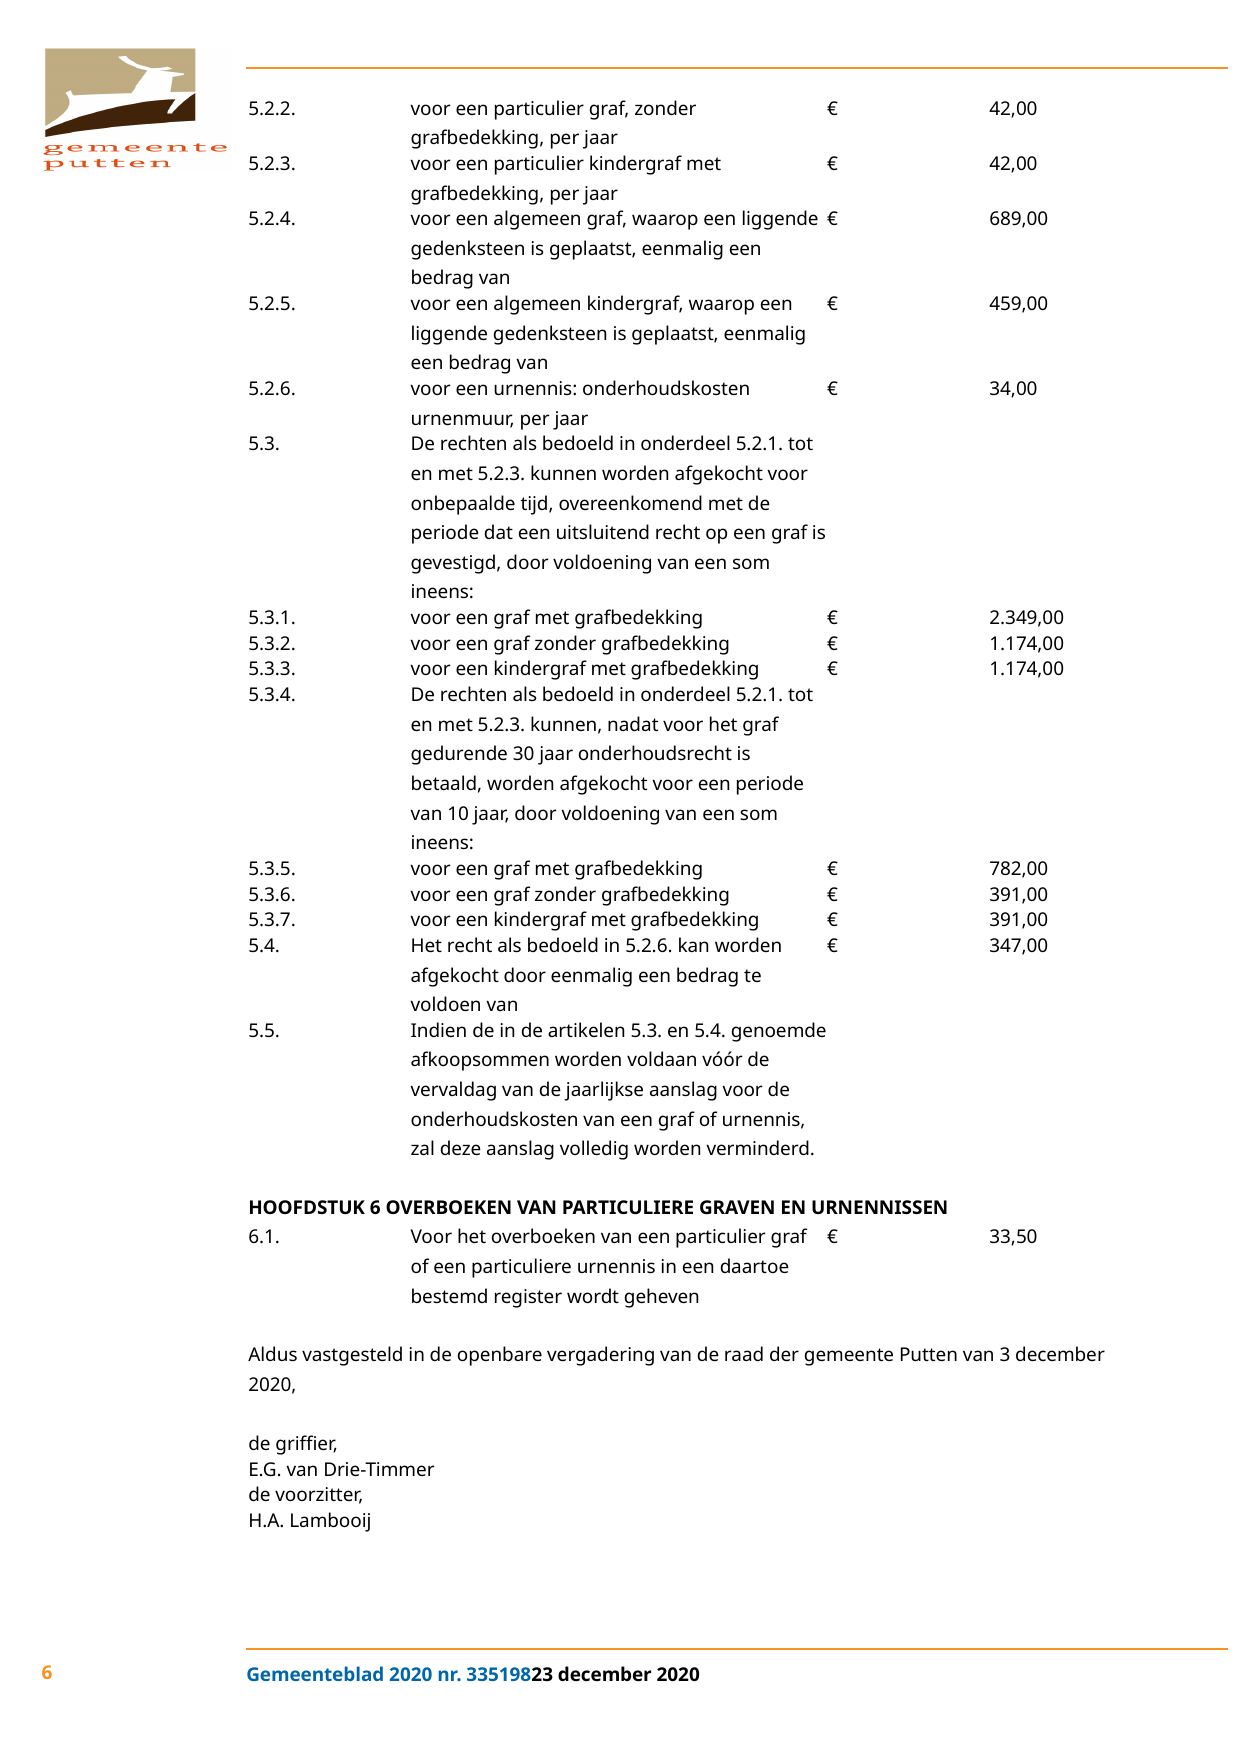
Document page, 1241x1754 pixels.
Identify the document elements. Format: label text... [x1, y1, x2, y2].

table_cell 5.3. [248, 431, 410, 604]
table_cell € [827, 630, 989, 656]
table_cell € [827, 604, 989, 630]
table_cell 5.3.6. [248, 881, 410, 906]
table_cell 1.174,00 [989, 656, 1152, 681]
table_cell 391,00 [989, 906, 1152, 932]
text de voorzitter, [248, 1482, 1152, 1507]
table_cell 42,00 [989, 95, 1152, 150]
table_cell 2.349,00 [989, 604, 1152, 630]
table_cell 1.174,00 [989, 630, 1152, 656]
table_cell 459,00 [989, 290, 1152, 375]
table_cell 5.3.4. [248, 681, 410, 855]
table_cell 5.2.2. [248, 95, 410, 150]
table_cell 347,00 [989, 932, 1152, 1017]
table_cell 5.2.5. [248, 290, 410, 375]
table_cell Het recht als bedoeld in 5.2.6. kan worden afgekocht door eenmalig een bedrag te voldoen van [410, 932, 827, 1017]
table_cell 5.3.3. [248, 656, 410, 681]
table_cell € [827, 290, 989, 375]
table_cell Indien de in de artikelen 5.3. en 5.4. genoemde afkoopsommen worden voldaan vóór de vervaldag van de jaarlijkse aanslag voor de onderhoudskosten van een graf of urnennis, zal deze aanslag volledig worden verminderd. [410, 1017, 827, 1161]
table_cell 42,00 [989, 150, 1152, 205]
table_cell voor een kindergraf met grafbedekking [410, 656, 827, 681]
text de griffier, [248, 1430, 1152, 1456]
table_cell [989, 431, 1152, 604]
table_cell voor een graf zonder grafbedekking [410, 881, 827, 906]
table_cell voor een particulier kindergraf met grafbedekking, per jaar [410, 150, 827, 205]
table_header 33,50 [989, 1224, 1152, 1308]
table_cell [827, 1017, 989, 1161]
table_cell voor een algemeen graf, waarop een liggende gedenksteen is geplaatst, eenmalig een bedrag van [410, 205, 827, 290]
text E.G. van Drie-Timmer [248, 1456, 1152, 1482]
text HOOFDSTUK 6 OVERBOEKEN VAN PARTICULIERE GRAVEN EN URNENNISSEN [248, 1194, 1152, 1220]
table_cell 5.3.5. [248, 855, 410, 881]
picture [41, 47, 231, 172]
table_cell 5.2.3. [248, 150, 410, 205]
table_cell € [827, 95, 989, 150]
table_cell [827, 431, 989, 604]
table_cell 391,00 [989, 881, 1152, 906]
table_cell [989, 681, 1152, 855]
table_cell € [827, 375, 989, 431]
table_cell € [827, 881, 989, 906]
table_cell 5.5. [248, 1017, 410, 1161]
table_cell 5.3.7. [248, 906, 410, 932]
table_cell 5.3.1. [248, 604, 410, 630]
table_cell € [827, 656, 989, 681]
table_cell € [827, 906, 989, 932]
table_cell 689,00 [989, 205, 1152, 290]
table_cell 5.2.6. [248, 375, 410, 431]
table_cell € [827, 855, 989, 881]
table_cell voor een particulier graf, zonder grafbedekking, per jaar [410, 95, 827, 150]
table_cell 5.3.2. [248, 630, 410, 656]
text Aldus vastgesteld in de openbare vergadering van de raad der gemeente Putten van 3 december 2020, [248, 1341, 1152, 1397]
table_cell 5.2.4. [248, 205, 410, 290]
table_cell 5.4. [248, 932, 410, 1017]
table_cell 782,00 [989, 855, 1152, 881]
table_cell [827, 681, 989, 855]
table_cell voor een algemeen kindergraf, waarop een liggende gedenksteen is geplaatst, eenmalig een bedrag van [410, 290, 827, 375]
table_cell € [827, 932, 989, 1017]
table_header Voor het overboeken van een particulier graf of een particuliere urnennis in een daartoe bestemd register wordt geheven [410, 1224, 827, 1308]
table_cell € [827, 150, 989, 205]
table_cell De rechten als bedoeld in onderdeel 5.2.1. tot en met 5.2.3. kunnen worden afgekocht voor onbepaalde tijd, overeenkomend met de periode dat een uitsluitend recht op een graf is gevestigd, door voldoening van een som ineens: [410, 431, 827, 604]
table_cell voor een graf zonder grafbedekking [410, 630, 827, 656]
table_cell [989, 1017, 1152, 1161]
table_cell € [827, 205, 989, 290]
table_cell voor een graf met grafbedekking [410, 855, 827, 881]
table_cell voor een kindergraf met grafbedekking [410, 906, 827, 932]
table_cell voor een urnennis: onderhoudskosten urnenmuur, per jaar [410, 375, 827, 431]
text H.A. Lambooij [248, 1507, 1152, 1533]
table_header € [827, 1224, 989, 1308]
table_cell 34,00 [989, 375, 1152, 431]
table_header 6.1. [248, 1224, 410, 1308]
table_cell voor een graf met grafbedekking [410, 604, 827, 630]
table_cell De rechten als bedoeld in onderdeel 5.2.1. tot en met 5.2.3. kunnen, nadat voor het graf gedurende 30 jaar onderhoudsrecht is betaald, worden afgekocht voor een periode van 10 jaar, door voldoening van een som ineens: [410, 681, 827, 855]
